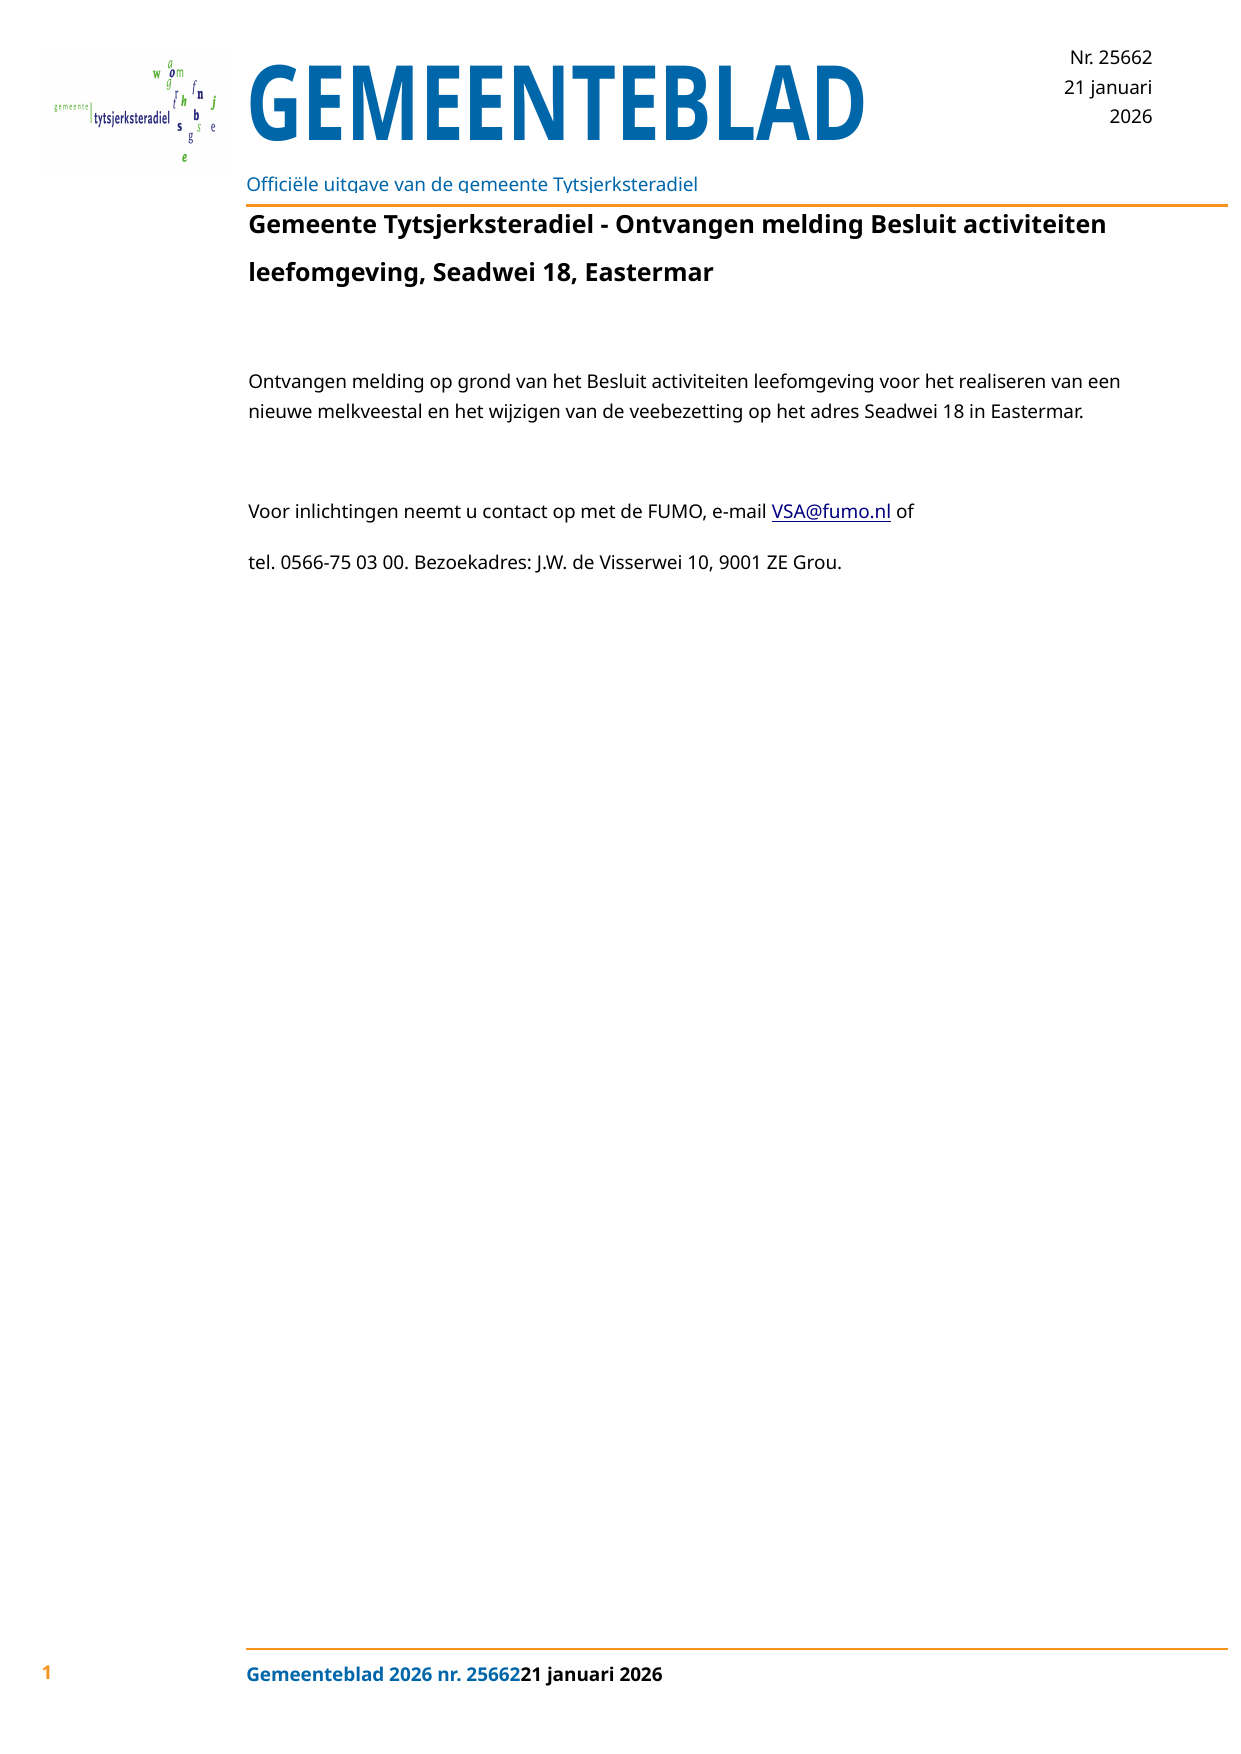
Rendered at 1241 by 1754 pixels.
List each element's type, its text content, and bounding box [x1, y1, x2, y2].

text Gemeente Tytsjerksteradiel - Ontvangen melding Besluit activiteiten leefomgeving, Seadwei 18, Eastermar [248, 207, 1152, 288]
picture [41, 47, 231, 172]
text Voor inlichtingen neemt u contact op met de FUMO, e-mail VSA@fumo.nl of [248, 499, 1152, 524]
text tel. 0566-75 03 00. Bezoekadres: J.W. de Visserwei 10, 9001 ZE Grou. [248, 549, 1152, 575]
text Ontvangen melding op grond van het Besluit activiteiten leefomgeving voor het realiseren van een nieuwe melkveestal en het wijzigen van de veebezetting op het adres Seadwei 18 in Eastermar. [248, 368, 1152, 424]
